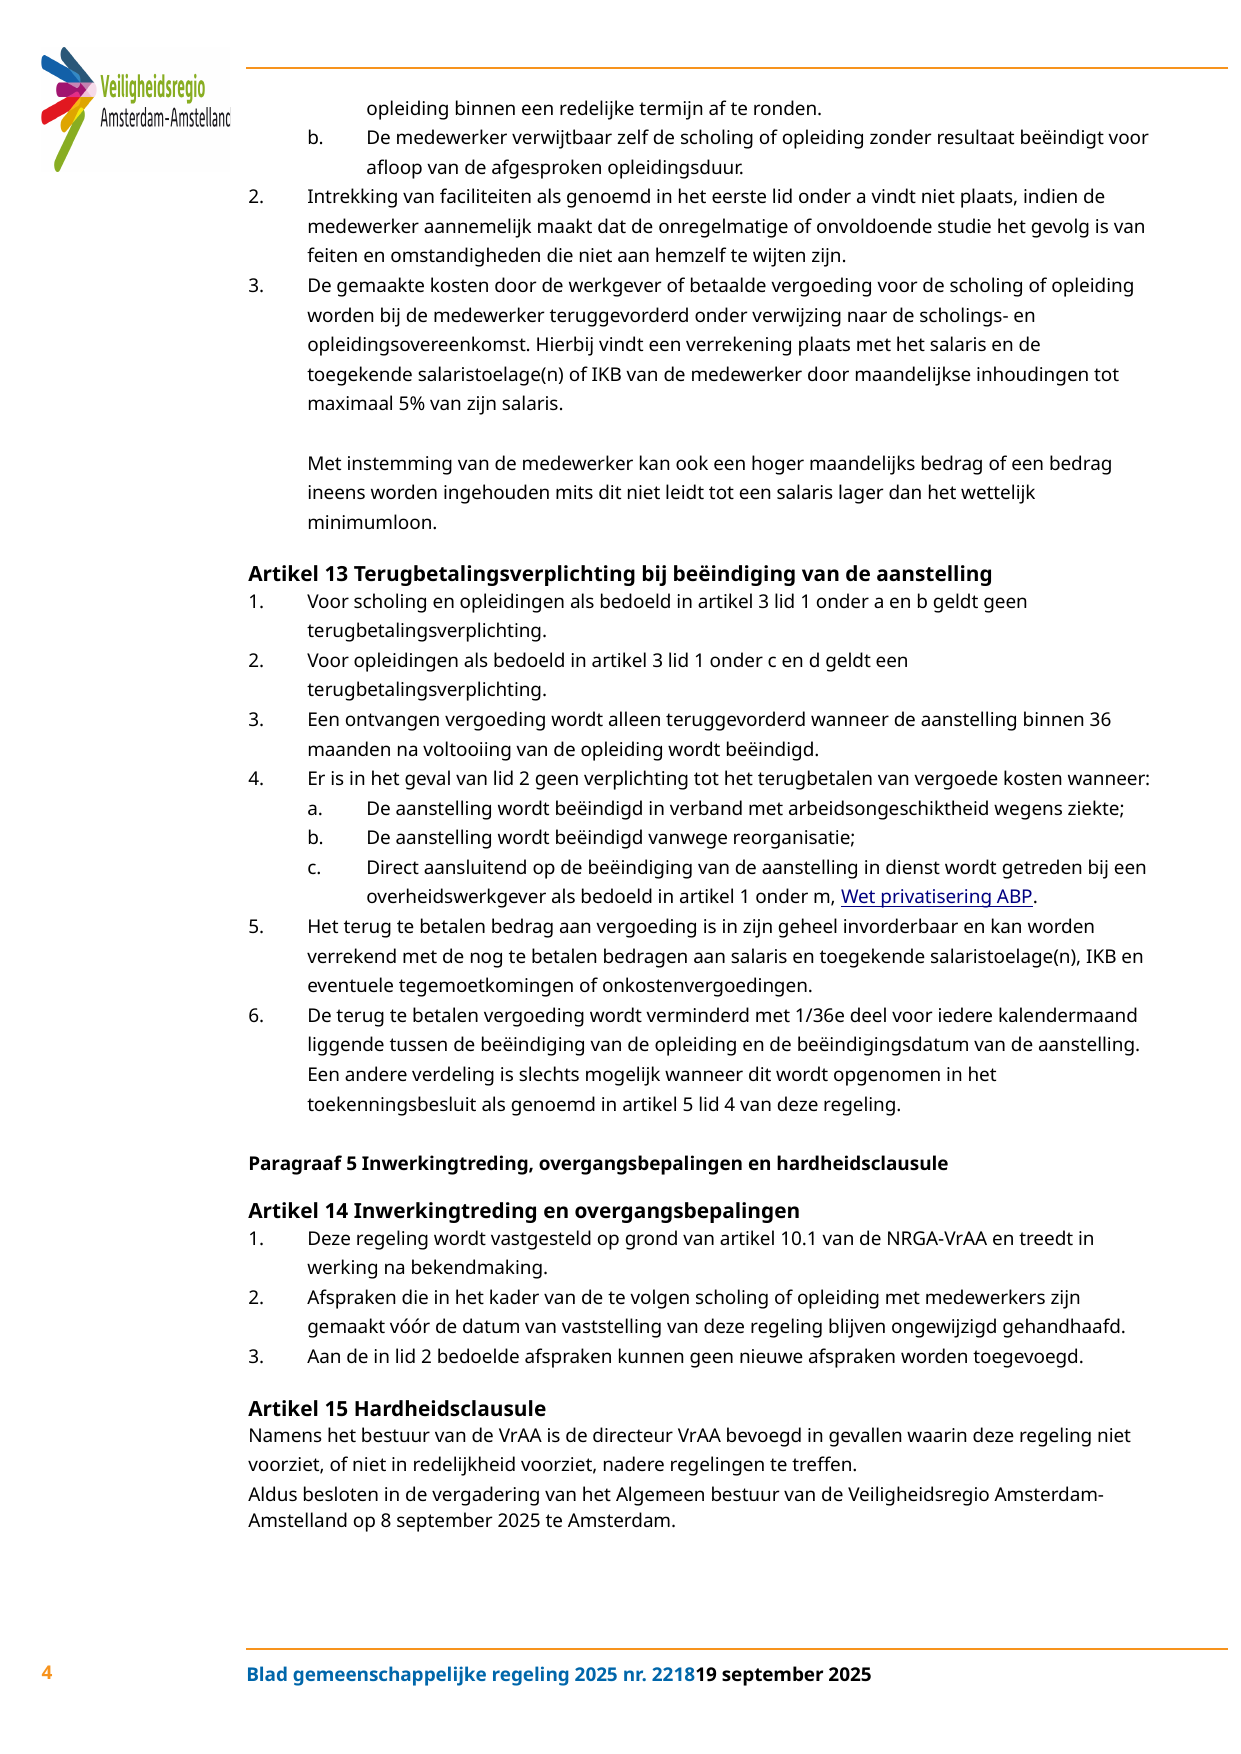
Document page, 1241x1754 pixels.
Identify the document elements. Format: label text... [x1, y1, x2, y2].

list Afspraken die in het kader van de te volgen scholing of opleiding met medewerkers zijn gemaakt vóór de datum van vaststelling van deze regeling blijven ongewijzigd gehandhaafd. [248, 1284, 1152, 1339]
text Paragraaf 5 Inwerkingtreding, overgangsbepalingen en hardheidsclausule [248, 1150, 1152, 1176]
list Intrekking van faciliteiten als genoemd in het eerste lid onder a vindt niet plaats, indien de medewerker aannemelijk maakt dat de onregelmatige of onvoldoende studie het gevolg is van feiten en omstandigheden die niet aan hemzelf te wijten zijn. [248, 183, 1152, 268]
list De aanstelling wordt beëindigd vanwege reorganisatie; [307, 824, 1152, 850]
list Direct aansluitend op de beëindiging van de aanstelling in dienst wordt getreden bij een overheidswerkgever als bedoeld in artikel 1 onder m, Wet privatisering ABP. [307, 854, 1152, 909]
list Voor scholing en opleidingen als bedoeld in artikel 3 lid 1 onder a en b geldt geen terugbetalingsverplichting. [248, 588, 1152, 643]
list Aan de in lid 2 bedoelde afspraken kunnen geen nieuwe afspraken worden toegevoegd. [248, 1343, 1152, 1369]
picture [41, 47, 231, 172]
list De gemaakte kosten door de werkgever of betaalde vergoeding voor de scholing of opleiding worden bij de medewerker teruggevorderd onder verwijzing naar de scholings- en opleidingsovereenkomst. Hierbij vindt een verrekening plaats met het salaris en de toegekende salaristoelage(n) of IKB van de medewerker door maandelijkse inhoudingen tot maximaal 5% van zijn salaris. [248, 272, 1152, 416]
list Voor opleidingen als bedoeld in artikel 3 lid 1 onder c en d geldt een terugbetalingsverplichting. [248, 647, 1152, 702]
list Het terug te betalen bedrag aan vergoeding is in zijn geheel invorderbaar en kan worden verrekend met de nog te betalen bedragen aan salaris en toegekende salaristoelage(n), IKB en eventuele tegemoetkomingen of onkostenvergoedingen. [248, 913, 1152, 998]
list Deze regeling wordt vastgesteld op grond van artikel 10.1 van de NRGA-VrAA en treedt in werking na bekendmaking. [248, 1225, 1152, 1280]
text Namens het bestuur van de VrAA is de directeur VrAA bevoegd in gevallen waarin deze regeling niet voorziet, of niet in redelijkheid voorziet, nadere regelingen te treffen. [248, 1422, 1152, 1477]
text Artikel 13 Terugbetalingsverplichting bij beëindiging van de aanstelling [248, 559, 1152, 588]
list Met instemming van de medewerker kan ook een hoger maandelijks bedrag of een bedrag ineens worden ingehouden mits dit niet leidt tot een salaris lager dan het wettelijk minimumloon. [248, 450, 1152, 535]
list De terug te betalen vergoeding wordt verminderd met 1/36e deel voor iedere kalendermaand liggende tussen de beëindiging van de opleiding en de beëindigingsdatum van de aanstelling. Een andere verdeling is slechts mogelijk wanneer dit wordt opgenomen in het toekenningsbesluit als genoemd in artikel 5 lid 4 van deze regeling. [248, 1002, 1152, 1116]
text Aldus besloten in de vergadering van het Algemeen bestuur van de Veiligheidsregio Amsterdam-Amstelland op 8 september 2025 te Amsterdam. [248, 1481, 1152, 1533]
list Er is in het geval van lid 2 geen verplichting tot het terugbetalen van vergoede kosten wanneer: [248, 765, 1152, 791]
text Artikel 14 Inwerkingtreding en overgangsbepalingen [248, 1196, 1152, 1225]
list De aanstelling wordt beëindigd in verband met arbeidsongeschiktheid wegens ziekte; [307, 795, 1152, 821]
list Een ontvangen vergoeding wordt alleen teruggevorderd wanneer de aanstelling binnen 36 maanden na voltooiing van de opleiding wordt beëindigd. [248, 706, 1152, 761]
text Artikel 15 Hardheidsclausule [248, 1394, 1152, 1422]
list opleiding binnen een redelijke termijn af te ronden. [307, 95, 1152, 121]
list De medewerker verwijtbaar zelf de scholing of opleiding zonder resultaat beëindigt voor afloop van de afgesproken opleidingsduur. [307, 124, 1152, 180]
